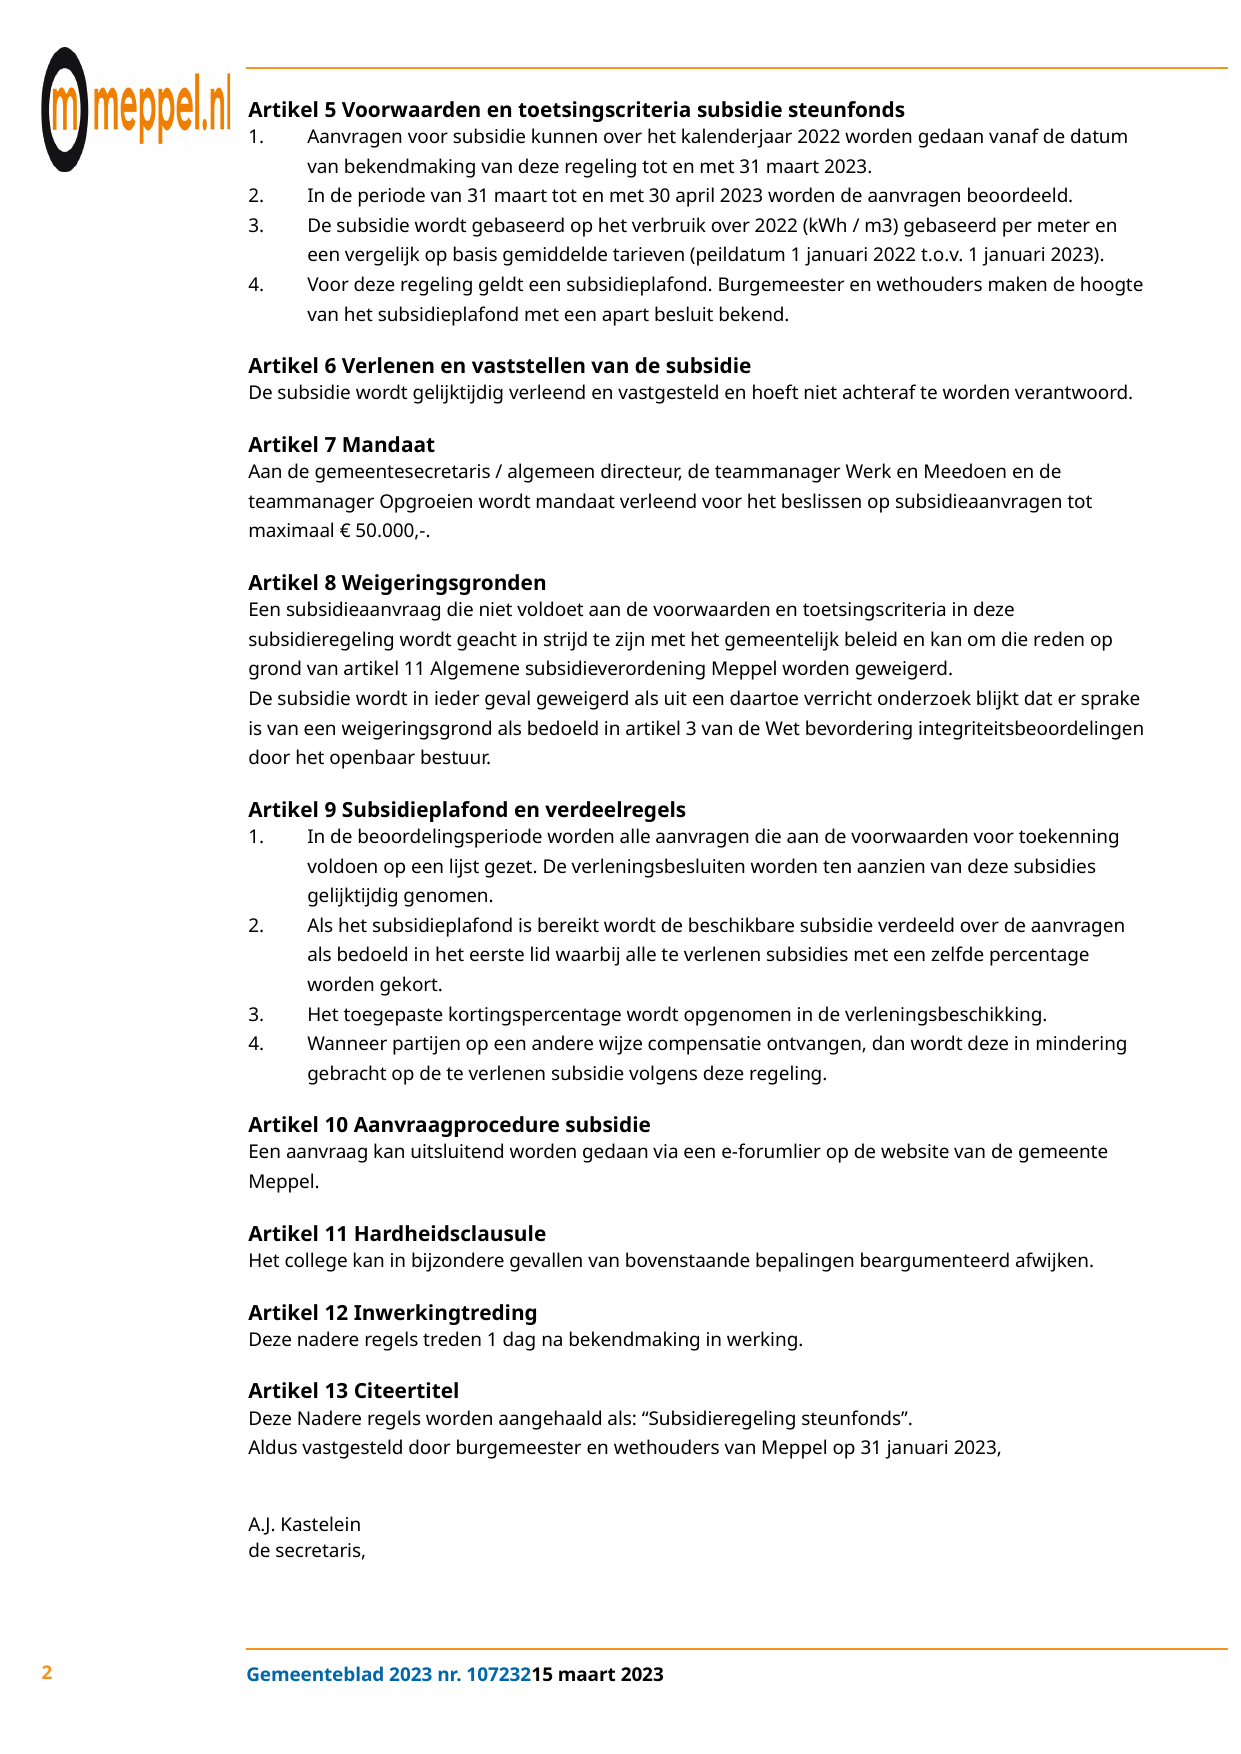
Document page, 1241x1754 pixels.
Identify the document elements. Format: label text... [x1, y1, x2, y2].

text Artikel 6 Verlenen en vaststellen van de subsidie [248, 351, 1152, 379]
text Een aanvraag kan uitsluitend worden gedaan via een e-forumlier op de website van de gemeente Meppel. [248, 1139, 1152, 1194]
text Artikel 8 Weigeringsgronden [248, 568, 1152, 596]
text Deze nadere regels treden 1 dag na bekendmaking in werking. [248, 1326, 1152, 1352]
text Artikel 11 Hardheidsclausule [248, 1219, 1152, 1247]
list In de periode van 31 maart tot en met 30 april 2023 worden de aanvragen beoordeeld. [248, 182, 1152, 208]
text Deze Nadere regels worden aangehaald als: “Subsidieregeling steunfonds”. [248, 1405, 1152, 1431]
text de secretaris, [248, 1537, 1152, 1563]
text Het college kan in bijzondere gevallen van bovenstaande bepalingen beargumenteerd afwijken. [248, 1247, 1152, 1273]
text A.J. Kastelein [248, 1512, 1152, 1537]
text Artikel 9 Subsidieplafond en verdeelregels [248, 795, 1152, 823]
text Artikel 5 Voorwaarden en toetsingscriteria subsidie steunfonds [248, 95, 1152, 123]
list Het toegepaste kortingspercentage wordt opgenomen in de verleningsbeschikking. [248, 1001, 1152, 1026]
text Artikel 10 Aanvraagprocedure subsidie [248, 1110, 1152, 1139]
list Als het subsidieplafond is bereikt wordt de beschikbare subsidie verdeeld over de aanvragen als bedoeld in het eerste lid waarbij alle te verlenen subsidies met een zelfde percentage worden gekort. [248, 912, 1152, 997]
list Voor deze regeling geldt een subsidieplafond. Burgemeester en wethouders maken de hoogte van het subsidieplafond met een apart besluit bekend. [248, 271, 1152, 326]
text Aan de gemeentesecretaris / algemeen directeur, de teammanager Werk en Meedoen en de teammanager Opgroeien wordt mandaat verleend voor het beslissen op subsidieaanvragen tot maximaal € 50.000,-. [248, 458, 1152, 543]
list In de beoordelingsperiode worden alle aanvragen die aan de voorwaarden voor toekenning voldoen op een lijst gezet. De verleningsbesluiten worden ten aanzien van deze subsidies gelijktijdig genomen. [248, 823, 1152, 908]
list De subsidie wordt gebaseerd op het verbruik over 2022 (kWh / m3) gebaseerd per meter en een vergelijk op basis gemiddelde tarieven (peildatum 1 januari 2022 t.o.v. 1 januari 2023). [248, 212, 1152, 267]
picture [41, 47, 231, 172]
list Wanneer partijen op een andere wijze compensatie ontvangen, dan wordt deze in mindering gebracht op de te verlenen subsidie volgens deze regeling. [248, 1030, 1152, 1086]
text Artikel 13 Citeertitel [248, 1376, 1152, 1405]
text De subsidie wordt in ieder geval geweigerd als uit een daartoe verricht onderzoek blijkt dat er sprake is van een weigeringsgrond als bedoeld in artikel 3 van de Wet bevordering integriteitsbeoordelingen door het openbaar bestuur. [248, 685, 1152, 770]
text Artikel 7 Mandaat [248, 430, 1152, 458]
list Aanvragen voor subsidie kunnen over het kalenderjaar 2022 worden gedaan vanaf de datum van bekendmaking van deze regeling tot en met 31 maart 2023. [248, 123, 1152, 178]
text Een subsidieaanvraag die niet voldoet aan de voorwaarden en toetsingscriteria in deze subsidieregeling wordt geacht in strijd te zijn met het gemeentelijk beleid en kan om die reden op grond van artikel 11 Algemene subsidieverordening Meppel worden geweigerd. [248, 596, 1152, 681]
text Aldus vastgesteld door burgemeester en wethouders van Meppel op 31 januari 2023, [248, 1434, 1152, 1460]
text De subsidie wordt gelijktijdig verleend en vastgesteld en hoeft niet achteraf te worden verantwoord. [248, 379, 1152, 405]
text Artikel 12 Inwerkingtreding [248, 1298, 1152, 1326]
